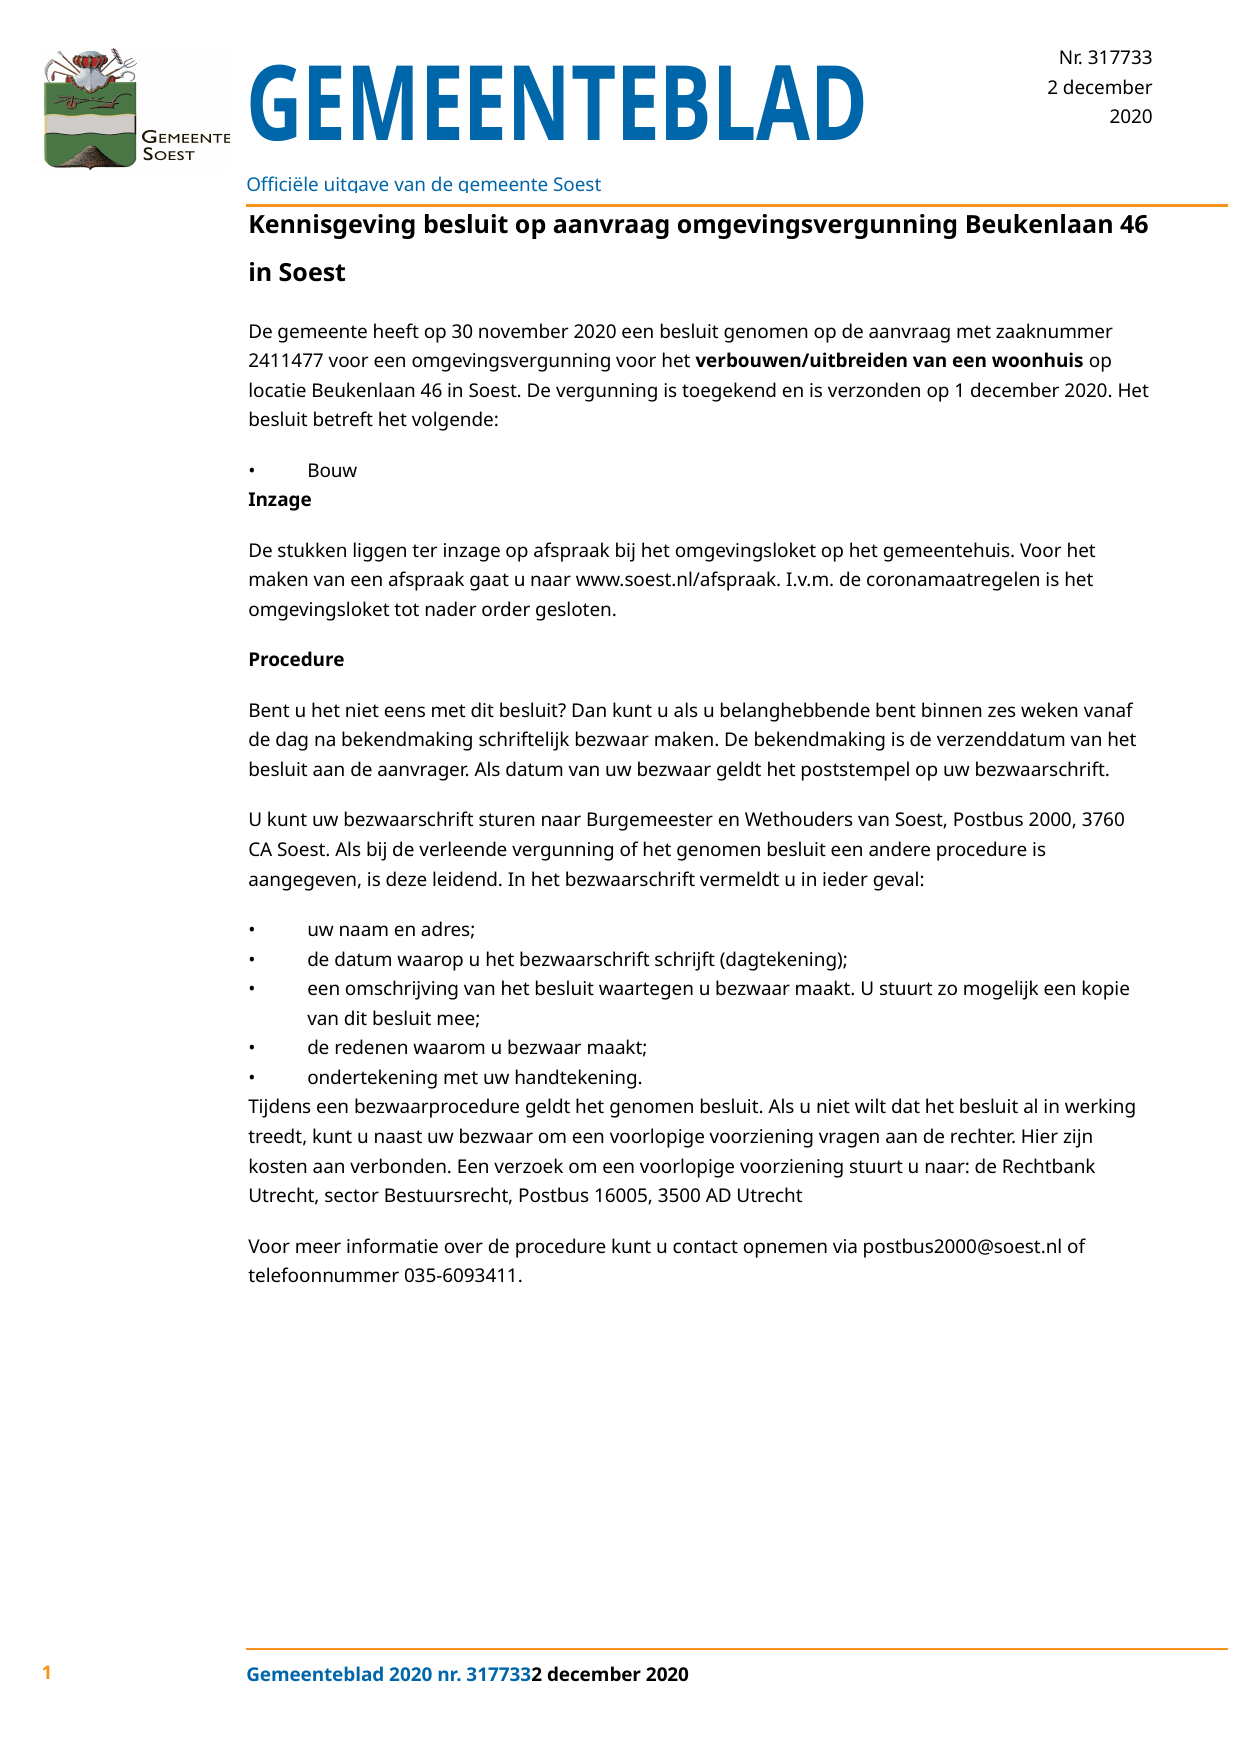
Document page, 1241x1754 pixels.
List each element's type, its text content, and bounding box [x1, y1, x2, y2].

text De gemeente heeft op 30 november 2020 een besluit genomen op de aanvraag met zaaknummer 2411477 voor een omgevingsvergunning voor het verbouwen/uitbreiden van een woonhuis op locatie Beukenlaan 46 in Soest. De vergunning is toegekend en is verzonden op 1 december 2020. Het besluit betreft het volgende: [248, 318, 1152, 432]
list uw naam en adres; [248, 916, 1152, 942]
text Inzage [248, 487, 1152, 512]
list de redenen waarom u bezwaar maakt; [248, 1034, 1152, 1060]
text U kunt uw bezwaarschrift sturen naar Burgemeester en Wethouders van Soest, Postbus 2000, 3760 CA Soest. Als bij de verleende vergunning of het genomen besluit een andere procedure is aangegeven, is deze leidend. In het bezwaarschrift vermeldt u in ieder geval: [248, 807, 1152, 892]
picture [41, 47, 231, 172]
list Bouw [248, 457, 1152, 483]
text Voor meer informatie over de procedure kunt u contact opnemen via postbus2000@soest.nl of telefoonnummer 035-6093411. [248, 1233, 1152, 1288]
text Bent u het niet eens met dit besluit? Dan kunt u als u belanghebbende bent binnen zes weken vanaf de dag na bekendmaking schriftelijk bezwaar maken. De bekendmaking is de verzenddatum van het besluit aan de aanvrager. Als datum van uw bezwaar geldt het poststempel op uw bezwaarschrift. [248, 697, 1152, 782]
text Procedure [248, 647, 1152, 672]
text De stukken liggen ter inzage op afspraak bij het omgevingsloket op het gemeentehuis. Voor het maken van een afspraak gaat u naar www.soest.nl/afspraak. I.v.m. de coronamaatregelen is het omgevingsloket tot nader order gesloten. [248, 537, 1152, 622]
text Kennisgeving besluit op aanvraag omgevingsvergunning Beukenlaan 46 in Soest [248, 207, 1152, 288]
list een omschrijving van het besluit waartegen u bezwaar maakt. U stuurt zo mogelijk een kopie van dit besluit mee; [248, 975, 1152, 1031]
list de datum waarop u het bezwaarschrift schrijft (dagtekening); [248, 946, 1152, 972]
text Tijdens een bezwaarprocedure geldt het genomen besluit. Als u niet wilt dat het besluit al in werking treedt, kunt u naast uw bezwaar om een voorlopige voorziening vragen aan de rechter. Hier zijn kosten aan verbonden. Een verzoek om een voorlopige voorziening stuurt u naar: de Rechtbank Utrecht, sector Bestuursrecht, Postbus 16005, 3500 AD Utrecht [248, 1094, 1152, 1208]
list ondertekening met uw handtekening. [248, 1064, 1152, 1090]
